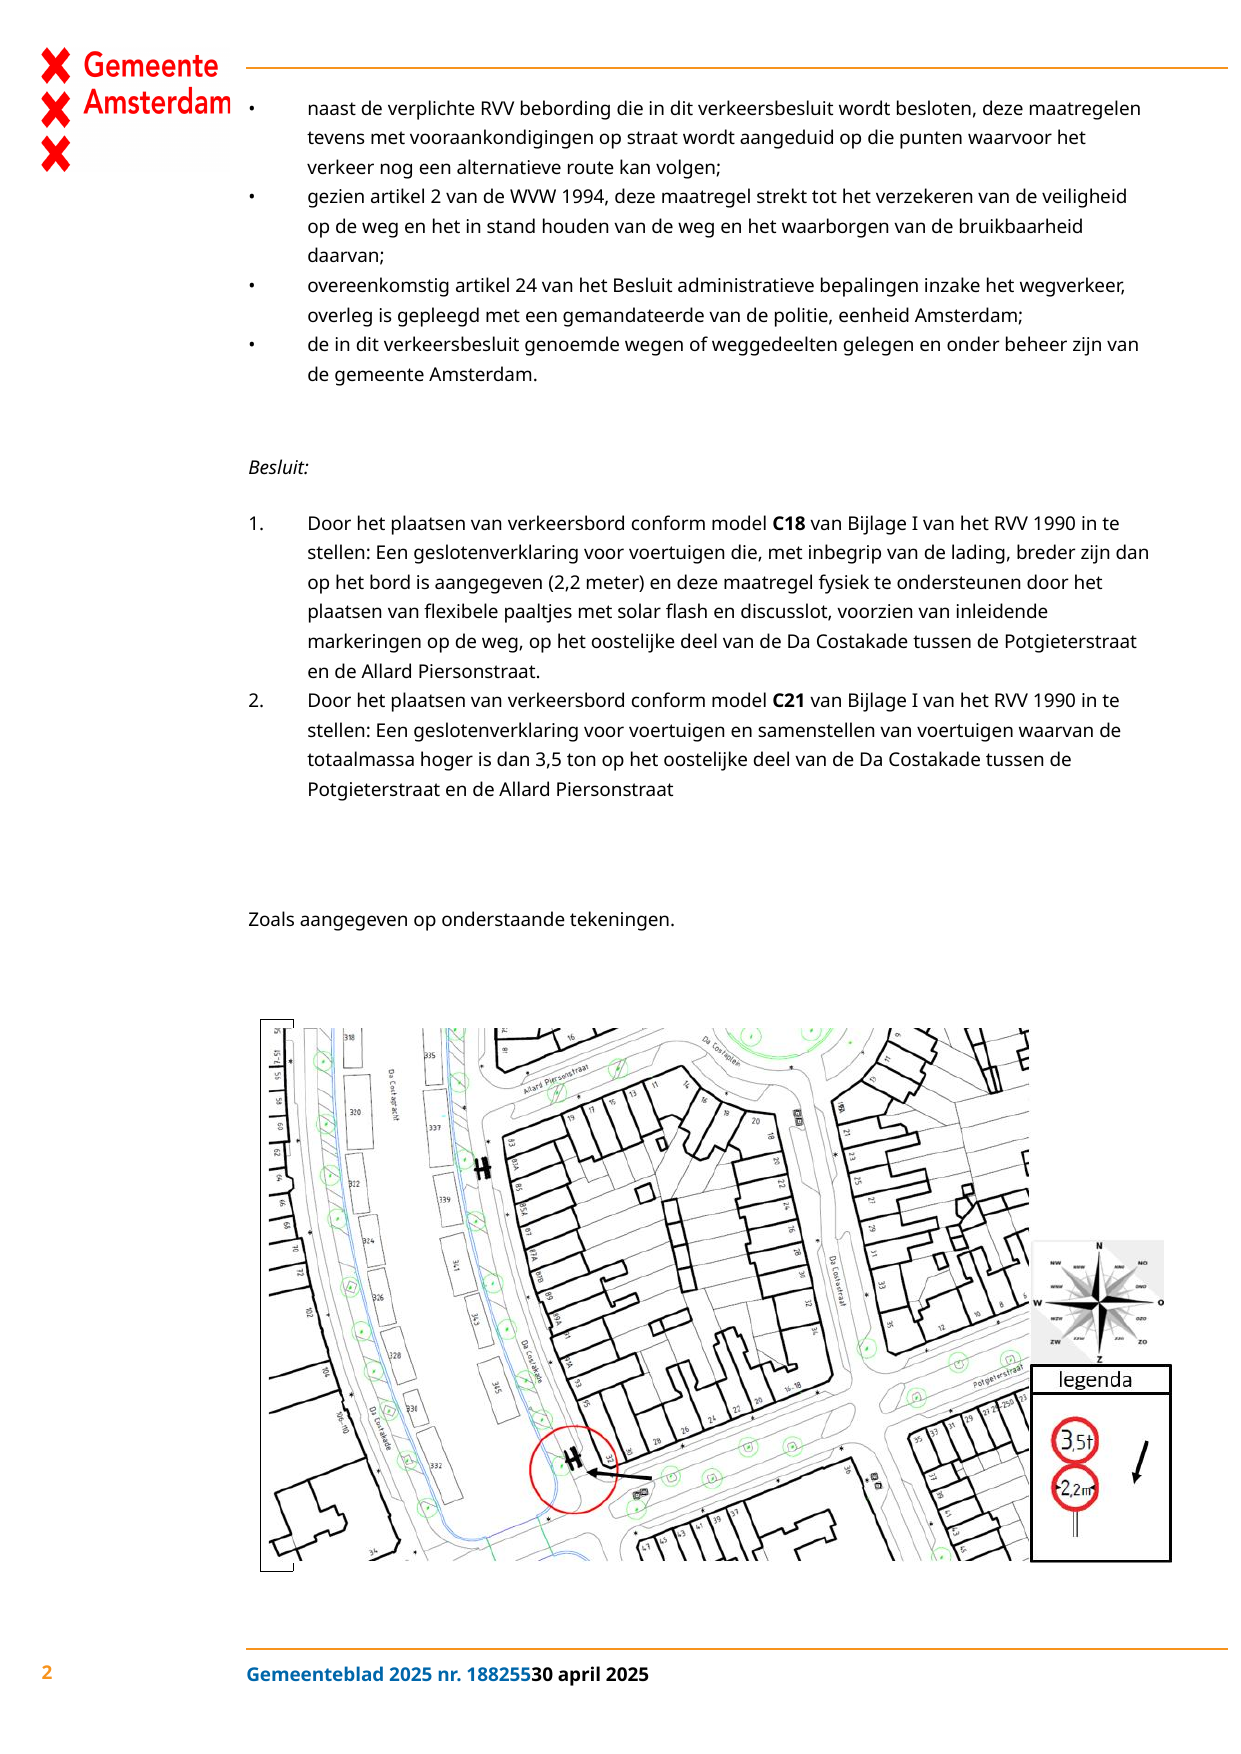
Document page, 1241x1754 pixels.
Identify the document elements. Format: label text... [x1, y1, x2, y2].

list Door het plaatsen van verkeersbord conform model C18 van Bijlage I van het RVV 1990 in te stellen: Een geslotenverklaring voor voertuigen die, met inbegrip van de lading, breder zijn dan op het bord is aangegeven (2,2 meter) en deze maatregel fysiek te ondersteunen door het plaatsen van flexibele paaltjes met solar flash en discusslot, voorzien van inleidende markeringen op de weg, op het oostelijke deel van de Da Costakade tussen de Potgieterstraat en de Allard Piersonstraat. [248, 510, 1152, 683]
text Zoals aangegeven op onderstaande tekeningen. [248, 907, 1152, 932]
list Door het plaatsen van verkeersbord conform model C21 van Bijlage I van het RVV 1990 in te stellen: Een geslotenverklaring voor voertuigen en samenstellen van voertuigen waarvan de totaalmassa hoger is dan 3,5 ton op het oostelijke deel van de Da Costakade tussen de Potgieterstraat en de Allard Piersonstraat [248, 687, 1152, 802]
list naast de verplichte RVV bebording die in dit verkeersbesluit wordt besloten, deze maatregelen tevens met vooraankondigingen op straat wordt aangeduid op die punten waarvoor het verkeer nog een alternatieve route kan volgen; [248, 95, 1152, 180]
picture [268, 1028, 1173, 1563]
list overeenkomstig artikel 24 van het Besluit administratieve bepalingen inzake het wegverkeer, overleg is gepleegd met een gemandateerde van de politie, eenheid Amsterdam; [248, 272, 1152, 328]
list de in dit verkeersbesluit genoemde wegen of weggedeelten gelegen en onder beheer zijn van de gemeente Amsterdam. [248, 331, 1152, 387]
list gezien artikel 2 van de WVW 1994, deze maatregel strekt tot het verzekeren van de veiligheid op de weg en het in stand houden van de weg en het waarborgen van de bruikbaarheid daarvan; [248, 183, 1152, 268]
picture [41, 47, 231, 172]
text Besluit: [248, 454, 1152, 480]
